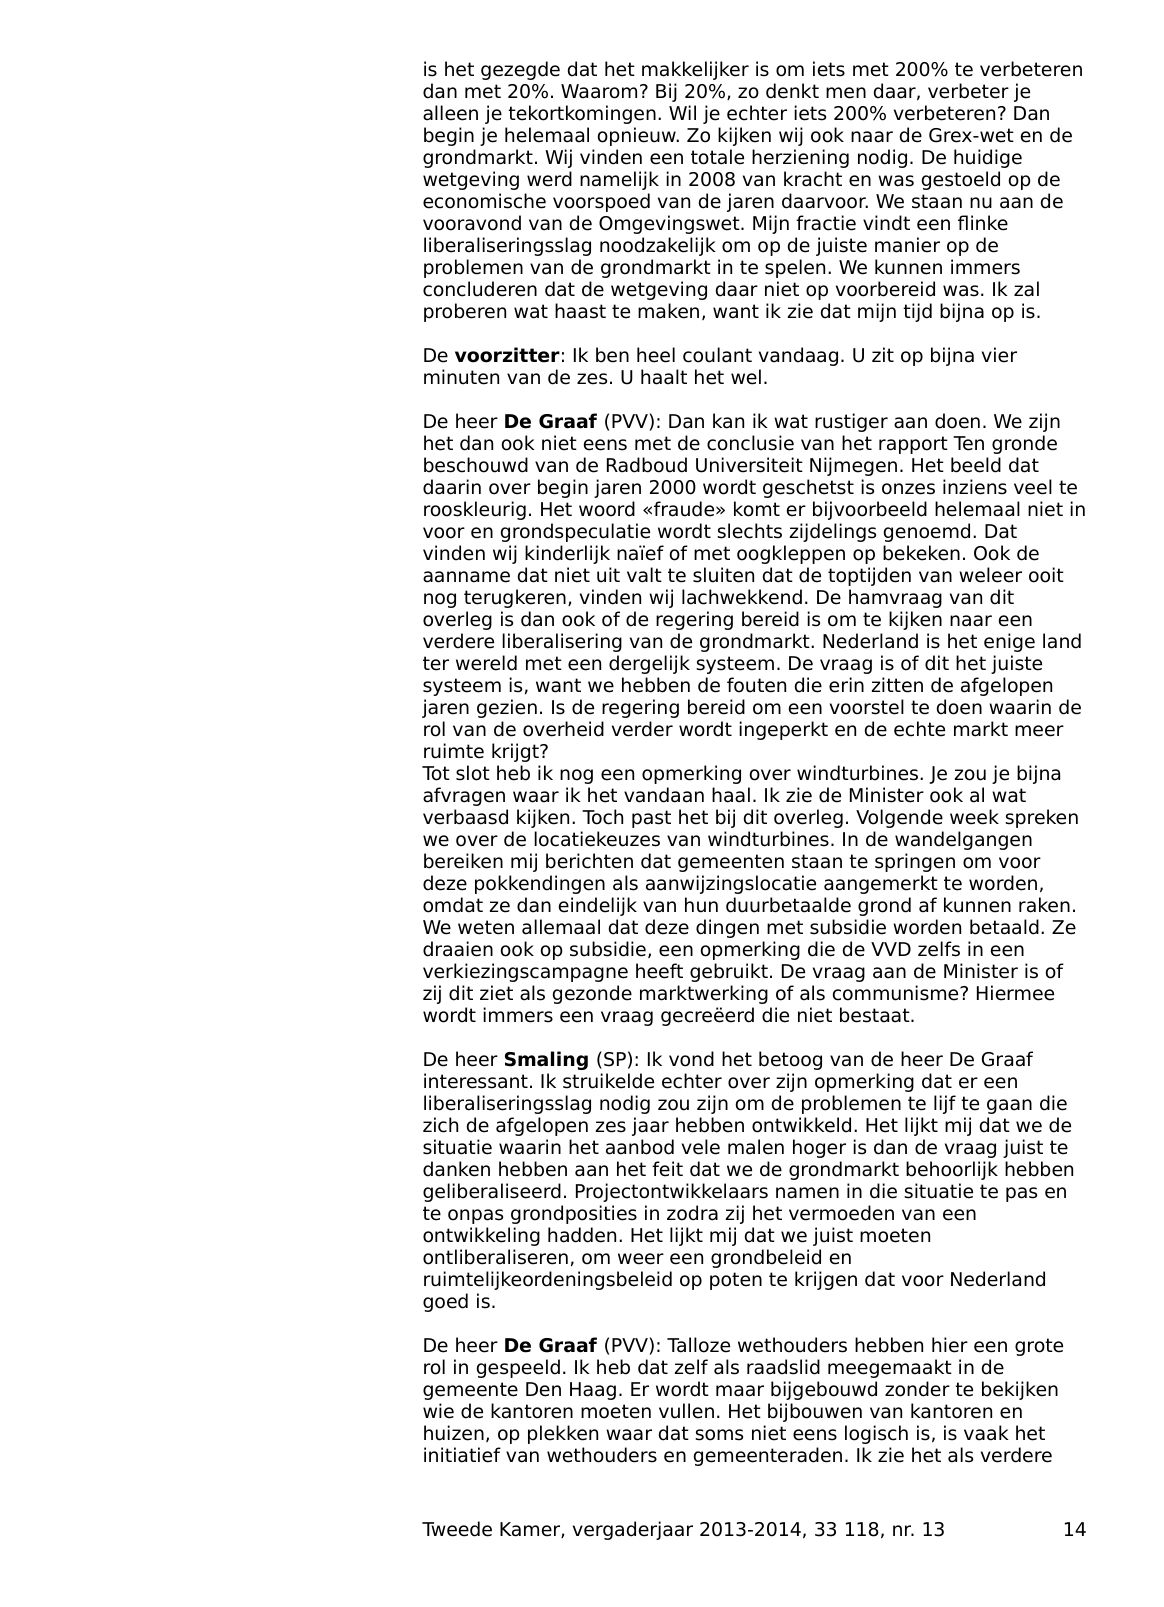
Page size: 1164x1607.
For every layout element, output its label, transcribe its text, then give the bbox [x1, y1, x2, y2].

text De heer Smaling (SP): Ik vond het betoog van de heer De Graaf interessant. Ik struikelde echter over zijn opmerking dat er een liberaliseringsslag nodig zou zijn om de problemen te lijf te gaan die zich de afgelopen zes jaar hebben ontwikkeld. Het lijkt mij dat we de situatie waarin het aanbod vele malen hoger is dan de vraag juist te danken hebben aan het feit dat we de grondmarkt behoorlijk hebben geliberaliseerd. Projectontwikkelaars namen in die situatie te pas en te onpas grondposities in zodra zij het vermoeden van een ontwikkeling hadden. Het lijkt mij dat we juist moeten ontliberaliseren, om weer een grondbeleid en ruimtelijkeordeningsbeleid op poten te krijgen dat voor Nederland goed is. [422, 1049, 1087, 1312]
text is het gezegde dat het makkelijker is om iets met 200% te verbeteren dan met 20%. Waarom? Bij 20%, zo denkt men daar, verbeter je alleen je tekortkomingen. Wil je echter iets 200% verbeteren? Dan begin je helemaal opnieuw. Zo kijken wij ook naar de Grex-wet en de grondmarkt. Wij vinden een totale herziening nodig. De huidige wetgeving werd namelijk in 2008 van kracht en was gestoeld op de economische voorspoed van de jaren daarvoor. We staan nu aan de vooravond van de Omgevingswet. Mijn fractie vindt een flinke liberaliseringsslag noodzakelijk om op de juiste manier op de problemen van de grondmarkt in te spelen. We kunnen immers concluderen dat de wetgeving daar niet op voorbereid was. Ik zal proberen wat haast te maken, want ik zie dat mijn tijd bijna op is. [422, 59, 1087, 323]
text De heer De Graaf (PVV): Talloze wethouders hebben hier een grote rol in gespeeld. Ik heb dat zelf als raadslid meegemaakt in de gemeente Den Haag. Er wordt maar bijgebouwd zonder te bekijken wie de kantoren moeten vullen. Het bijbouwen van kantoren en huizen, op plekken waar dat soms niet eens logisch is, is vaak het initiatief van wethouders en gemeenteraden. Ik zie het als verdere [422, 1335, 1087, 1467]
text Tot slot heb ik nog een opmerking over windturbines. Je zou je bijna afvragen waar ik het vandaan haal. Ik zie de Minister ook al wat verbaasd kijken. Toch past het bij dit overleg. Volgende week spreken we over de locatiekeuzes van windturbines. In de wandelgangen bereiken mij berichten dat gemeenten staan te springen om voor deze pokkendingen als aanwijzingslocatie aangemerkt te worden, omdat ze dan eindelijk van hun duurbetaalde grond af kunnen raken. We weten allemaal dat deze dingen met subsidie worden betaald. Ze draaien ook op subsidie, een opmerking die de VVD zelfs in een verkiezingscampagne heeft gebruikt. De vraag aan de Minister is of zij dit ziet als gezonde marktwerking of als communisme? Hiermee wordt immers een vraag gecreëerd die niet bestaat. [422, 763, 1087, 1027]
text De heer De Graaf (PVV): Dan kan ik wat rustiger aan doen. We zijn het dan ook niet eens met de conclusie van het rapport Ten gronde beschouwd van de Radboud Universiteit Nijmegen. Het beeld dat daarin over begin jaren 2000 wordt geschetst is onzes inziens veel te rooskleurig. Het woord «fraude» komt er bijvoorbeeld helemaal niet in voor en grondspeculatie wordt slechts zijdelings genoemd. Dat vinden wij kinderlijk naïef of met oogkleppen op bekeken. Ook de aanname dat niet uit valt te sluiten dat de toptijden van weleer ooit nog terugkeren, vinden wij lachwekkend. De hamvraag van dit overleg is dan ook of de regering bereid is om te kijken naar een verdere liberalisering van de grondmarkt. Nederland is het enige land ter wereld met een dergelijk systeem. De vraag is of dit het juiste systeem is, want we hebben de fouten die erin zitten de afgelopen jaren gezien. Is de regering bereid om een voorstel te doen waarin de rol van de overheid verder wordt ingeperkt en de echte markt meer ruimte krijgt? [422, 411, 1087, 763]
text De voorzitter: Ik ben heel coulant vandaag. U zit op bijna vier minuten van de zes. U haalt het wel. [422, 345, 1087, 389]
